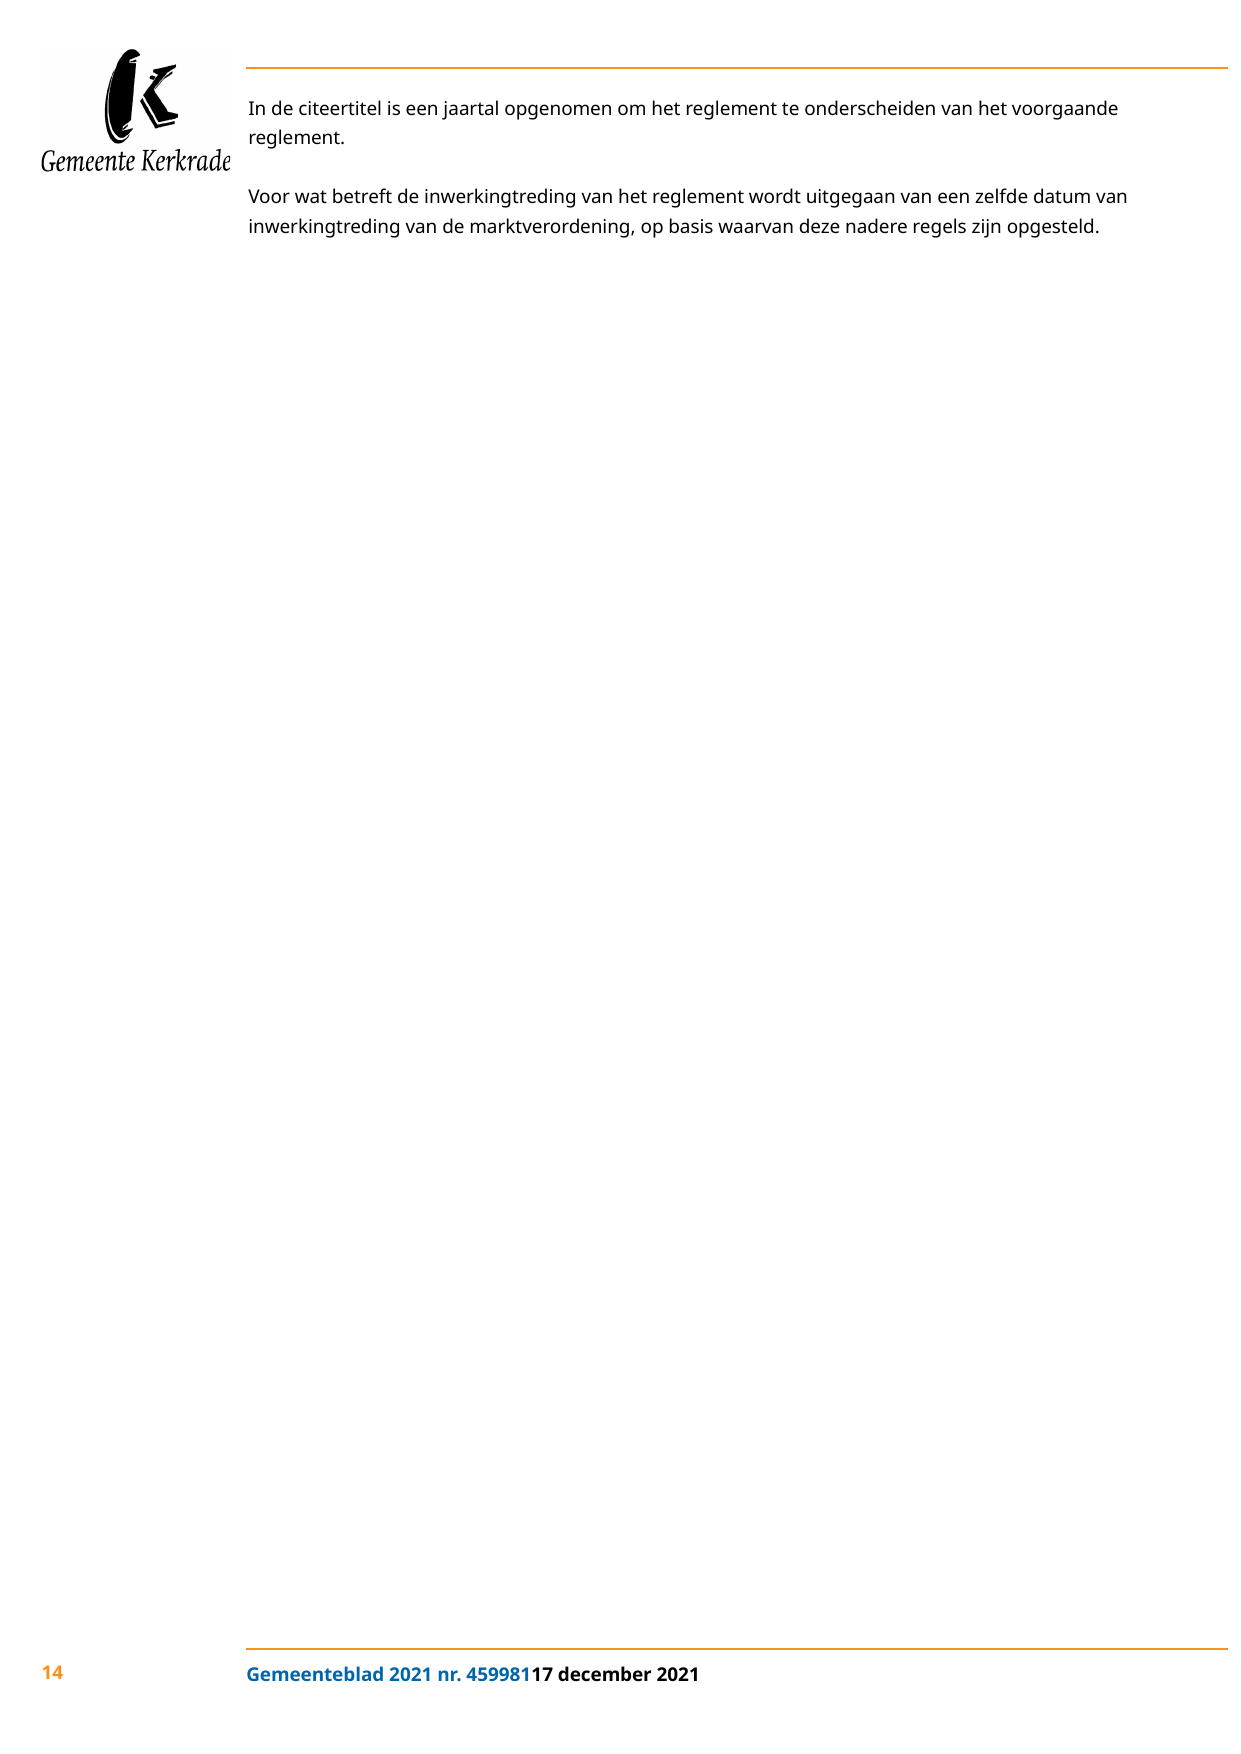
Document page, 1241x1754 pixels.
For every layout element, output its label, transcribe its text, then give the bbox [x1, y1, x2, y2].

text In de citeertitel is een jaartal opgenomen om het reglement te onderscheiden van het voorgaande reglement. [248, 95, 1152, 150]
picture [41, 47, 231, 172]
text Voor wat betreft de inwerkingtreding van het reglement wordt uitgegaan van een zelfde datum van inwerkingtreding van de marktverordening, op basis waarvan deze nadere regels zijn opgesteld. [248, 183, 1152, 239]
